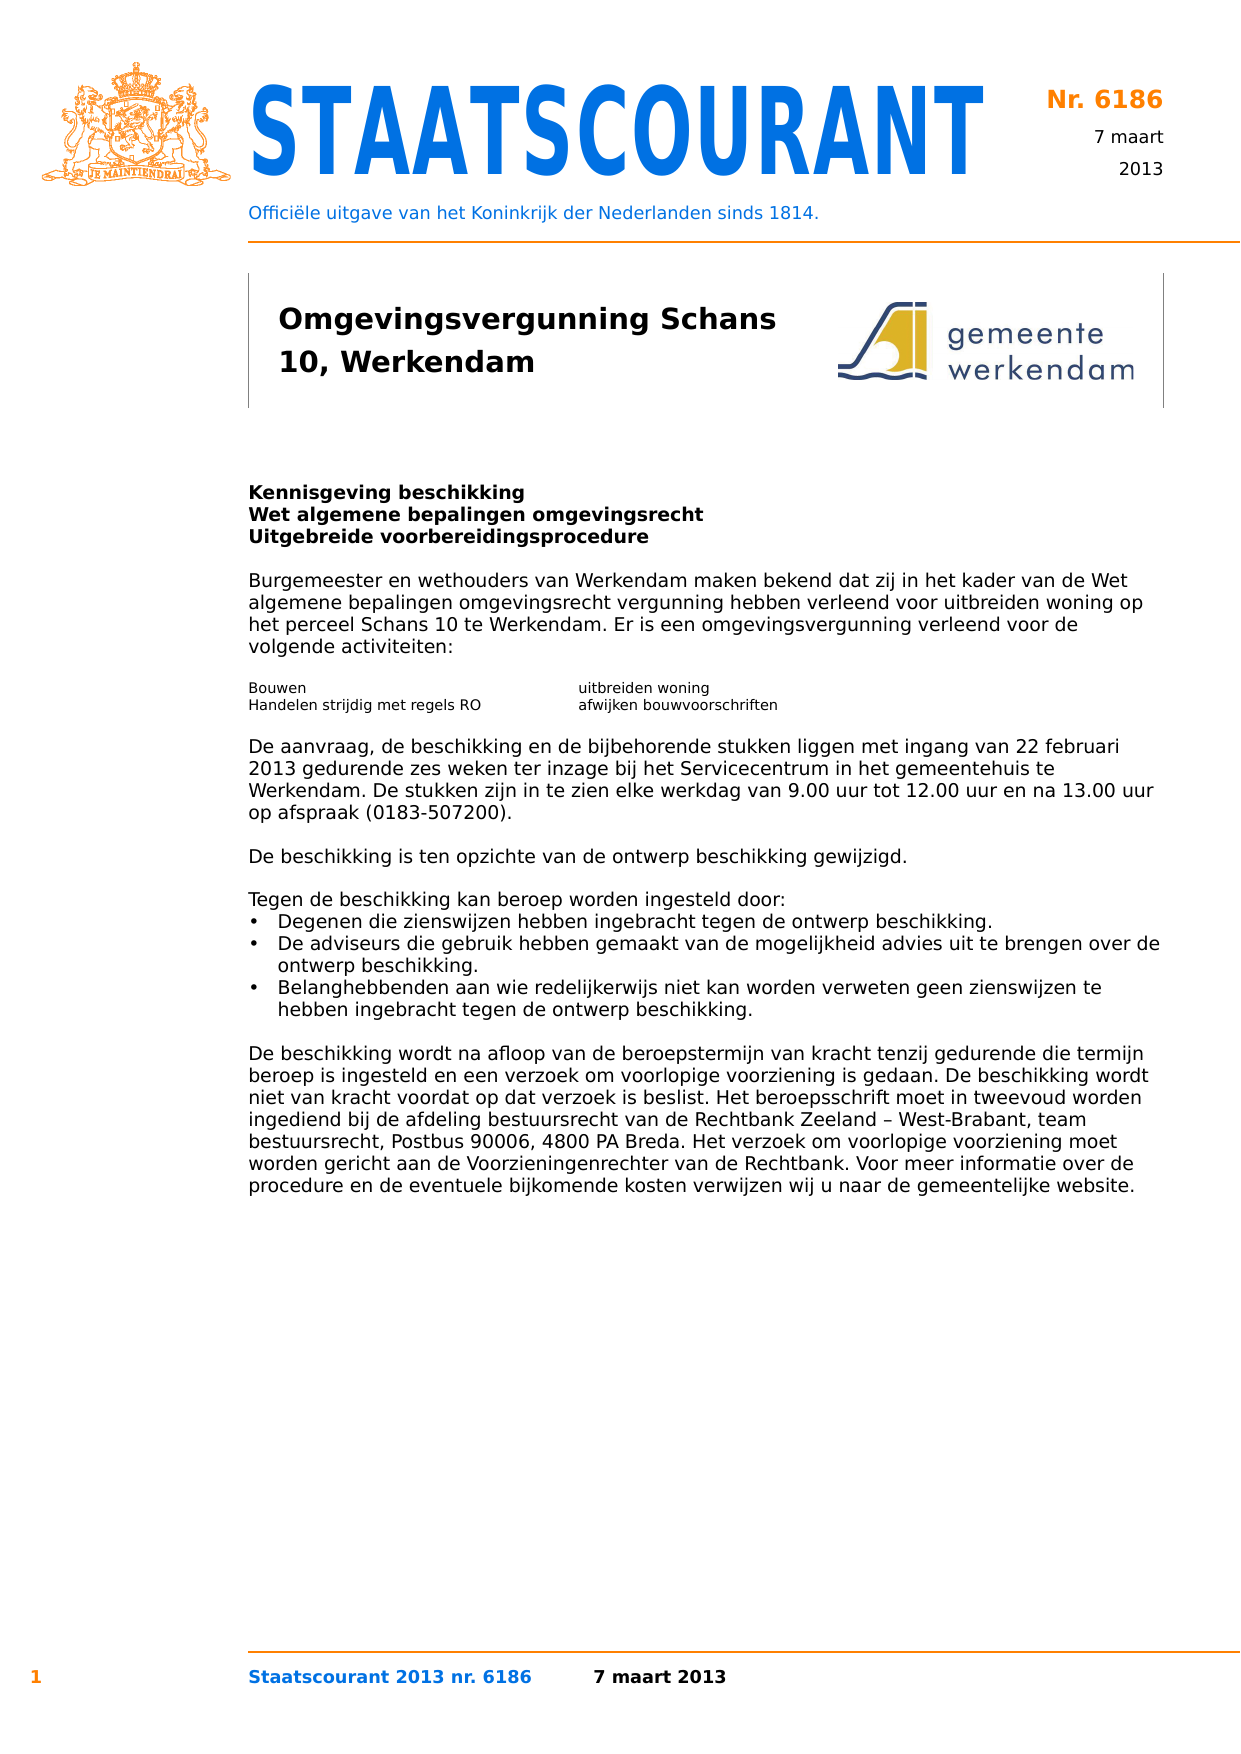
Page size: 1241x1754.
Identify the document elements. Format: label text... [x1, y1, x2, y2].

table_header [25, 62, 248, 241]
text Kennisgeving beschikking [248, 482, 1163, 504]
text • De adviseurs die gebruik hebben gemaakt van de mogelijkheid advies uit te brengen over de ontwerp beschikking. [248, 933, 1163, 977]
table_header Nr. 6186 [998, 62, 1240, 121]
text • Belanghebbenden aan wie redelijkerwijs niet kan worden verweten geen zienswijzen te hebben ingebracht tegen de ontwerp beschikking. [248, 977, 1163, 1021]
picture [41, 62, 231, 186]
table_cell Handelen strijdig met regels RO [248, 697, 572, 714]
text De beschikking wordt na afloop van de beroepstermijn van kracht tenzij gedurende die termijn beroep is ingesteld en een verzoek om voorlopige voorziening is gedaan. De beschikking wordt niet van kracht voordat op dat verzoek is beslist. Het beroepsschrift moet in tweevoud worden ingediend bij de afdeling bestuursrecht van de Rechtbank Zeeland – West-Brabant, team bestuursrecht, Postbus 90006, 4800 PA Breda. Het verzoek om voorlopige voorziening moet worden gericht aan de Voorzieningenrechter van de Rechtbank. Voor meer informatie over de procedure en de eventuele bijkomende kosten verwijzen wij u naar de gemeentelijke website. [248, 1043, 1163, 1197]
text De aanvraag, de beschikking en de bijbehorende stukken liggen met ingang van 22 februari 2013 gedurende zes weken ter inzage bij het Servicecentrum in het gemeentehuis te Werkendam. De stukken zijn in te zien elke werkdag van 9.00 uur tot 12.00 uur en na 13.00 uur op afspraak (0183-507200). [248, 736, 1163, 824]
table_header STAATSCOURANT [248, 62, 998, 203]
table_cell 2013 [998, 153, 1240, 203]
table_cell Officiële uitgave van het Koninkrijk der Nederlanden sinds 1814. [248, 203, 1240, 241]
subtitle Omgevingsvergunning Schans 10, Werkendam [249, 273, 1163, 408]
text De beschikking is ten opzichte van de ontwerp beschikking gewijzigd. [248, 846, 1163, 867]
text Burgemeester en wethouders van Werkendam maken bekend dat zij in het kader van de Wet algemene bepalingen omgevingsrecht vergunning hebben verleend voor uitbreiden woning op het perceel Schans 10 te Werkendam. Er is een omgevingsvergunning verleend voor de volgende activiteiten: [248, 570, 1163, 658]
table_header Bouwen [248, 680, 572, 697]
table_header uitbreiden woning [572, 680, 1163, 697]
text Tegen de beschikking kan beroep worden ingesteld door: [248, 889, 1163, 911]
text Wet algemene bepalingen omgevingsrecht [248, 504, 1163, 526]
picture [838, 302, 1134, 380]
table_cell afwijken bouwvoorschriften [572, 697, 1163, 714]
table_cell 7 maart [998, 121, 1240, 153]
text Uitgebreide voorbereidingsprocedure [248, 526, 1163, 548]
text • Degenen die zienswijzen hebben ingebracht tegen de ontwerp beschikking. [248, 911, 1163, 933]
